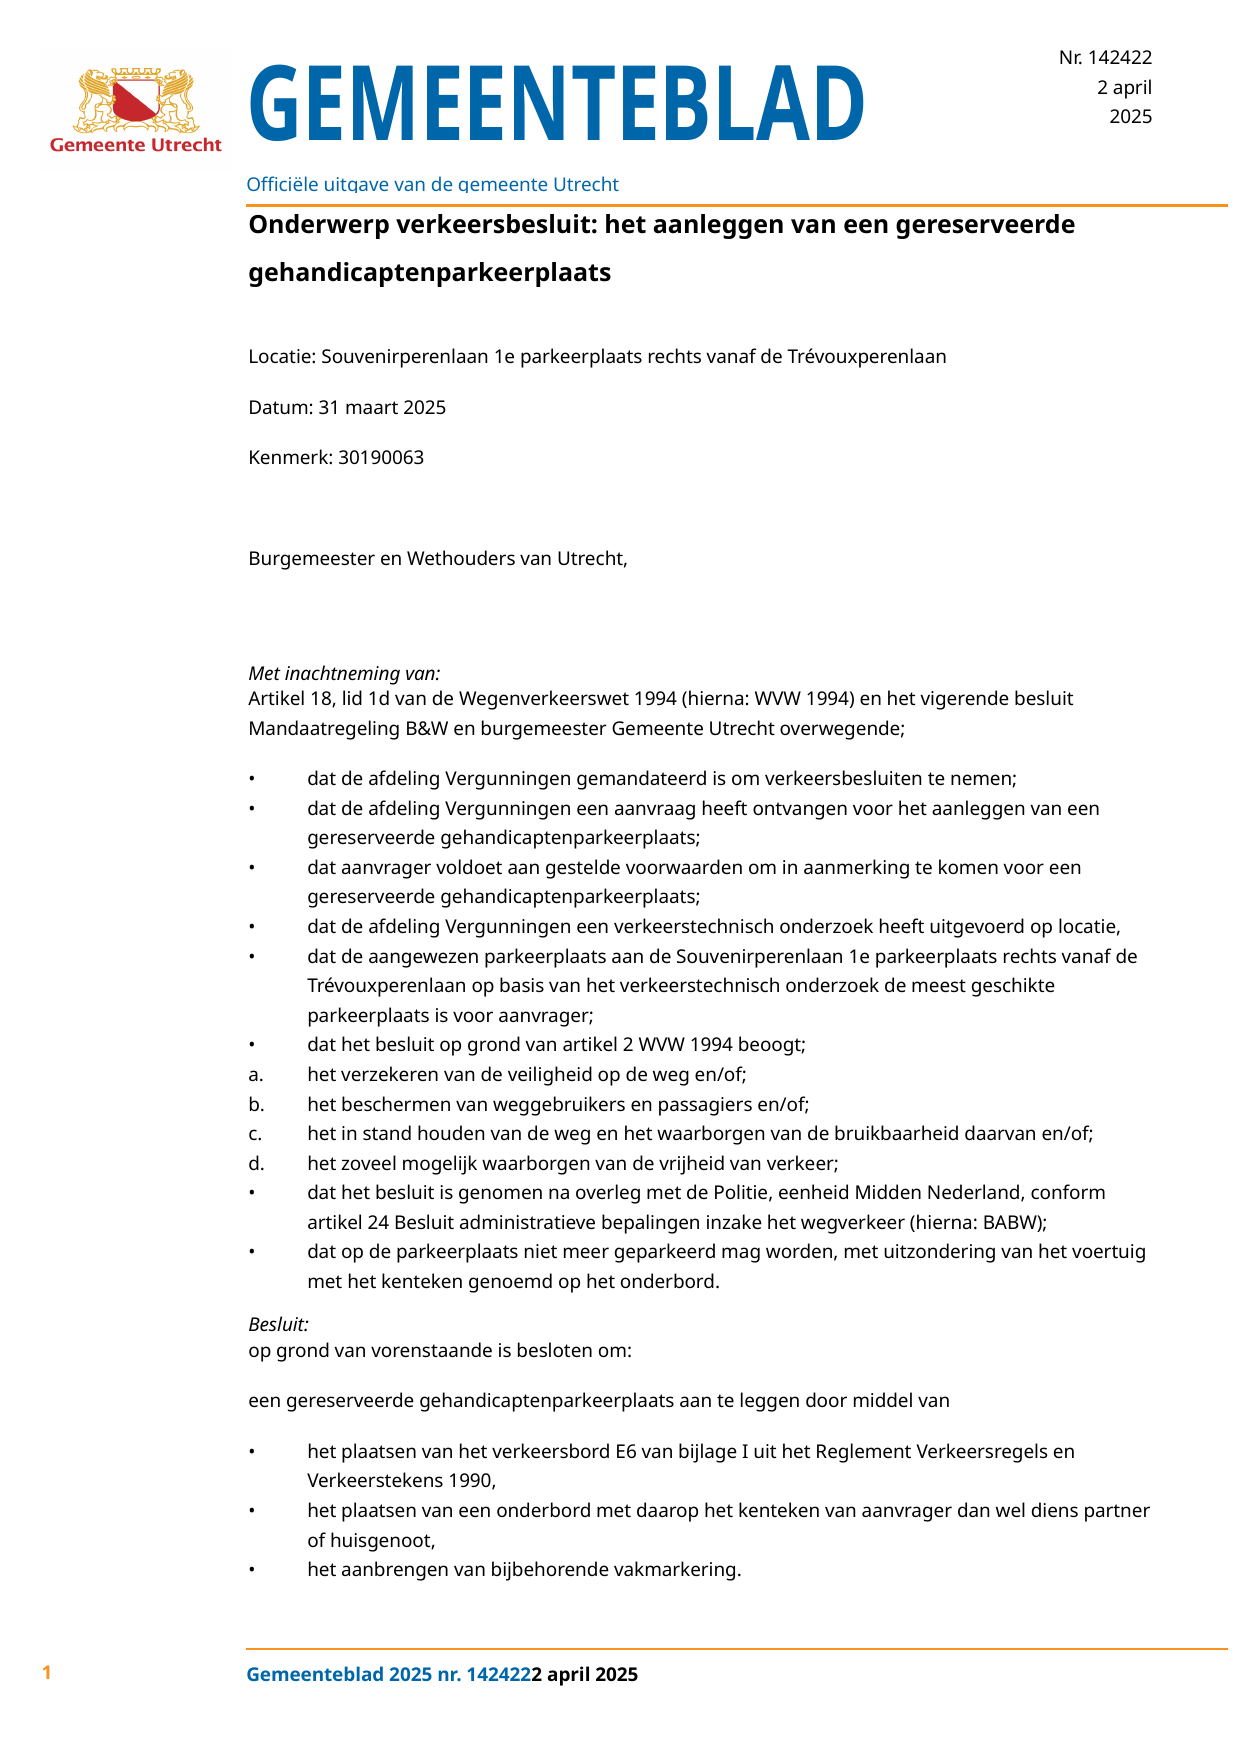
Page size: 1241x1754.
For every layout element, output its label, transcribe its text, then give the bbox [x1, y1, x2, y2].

text Burgemeester en Wethouders van Utrecht, [248, 545, 1152, 571]
list dat het besluit is genomen na overleg met de Politie, eenheid Midden Nederland, conform artikel 24 Besluit administratieve bepalingen inzake het wegverkeer (hierna: BABW); [248, 1179, 1152, 1235]
list dat op de parkeerplaats niet meer geparkeerd mag worden, met uitzondering van het voertuig met het kenteken genoemd op het onderbord. [248, 1239, 1152, 1294]
list dat de afdeling Vergunningen gemandateerd is om verkeersbesluiten te nemen; [248, 765, 1152, 791]
text Locatie: Souvenirperenlaan 1e parkeerplaats rechts vanaf de Trévouxperenlaan [248, 344, 1152, 369]
text een gereserveerde gehandicaptenparkeerplaats aan te leggen door middel van [248, 1388, 1152, 1413]
text Met inachtneming van: [248, 660, 1152, 685]
list dat het besluit op grond van artikel 2 WVW 1994 beoogt; [248, 1032, 1152, 1057]
text Kenmerk: 30190063 [248, 444, 1152, 470]
list dat de aangewezen parkeerplaats aan de Souvenirperenlaan 1e parkeerplaats rechts vanaf de Trévouxperenlaan op basis van het verkeerstechnisch onderzoek de meest geschikte parkeerplaats is voor aanvrager; [248, 943, 1152, 1028]
text Artikel 18, lid 1d van de Wegenverkeerswet 1994 (hierna: WVW 1994) en het vigerende besluit Mandaatregeling B&W en burgemeester Gemeente Utrecht overwegende; [248, 685, 1152, 741]
list dat aanvrager voldoet aan gestelde voorwaarden om in aanmerking te komen voor een gereserveerde gehandicaptenparkeerplaats; [248, 854, 1152, 909]
list het in stand houden van de weg en het waarborgen van de bruikbaarheid daarvan en/of; [248, 1120, 1152, 1146]
list het verzekeren van de veiligheid op de weg en/of; [248, 1061, 1152, 1087]
text Besluit: [248, 1311, 1152, 1337]
picture [41, 47, 231, 172]
list het zoveel mogelijk waarborgen van de vrijheid van verkeer; [248, 1150, 1152, 1176]
text op grond van vorenstaande is besloten om: [248, 1337, 1152, 1363]
list het plaatsen van een onderbord met daarop het kenteken van aanvrager dan wel diens partner of huisgenoot, [248, 1497, 1152, 1552]
text Datum: 31 maart 2025 [248, 394, 1152, 420]
list het plaatsen van het verkeersbord E6 van bijlage I uit het Reglement Verkeersregels en Verkeerstekens 1990, [248, 1438, 1152, 1493]
list dat de afdeling Vergunningen een aanvraag heeft ontvangen voor het aanleggen van een gereserveerde gehandicaptenparkeerplaats; [248, 795, 1152, 850]
list dat de afdeling Vergunningen een verkeerstechnisch onderzoek heeft uitgevoerd op locatie, [248, 913, 1152, 939]
list het beschermen van weggebruikers en passagiers en/of; [248, 1091, 1152, 1117]
list het aanbrengen van bijbehorende vakmarkering. [248, 1556, 1152, 1582]
text Onderwerp verkeersbesluit: het aanleggen van een gereserveerde gehandicaptenparkeerplaats [248, 207, 1152, 288]
